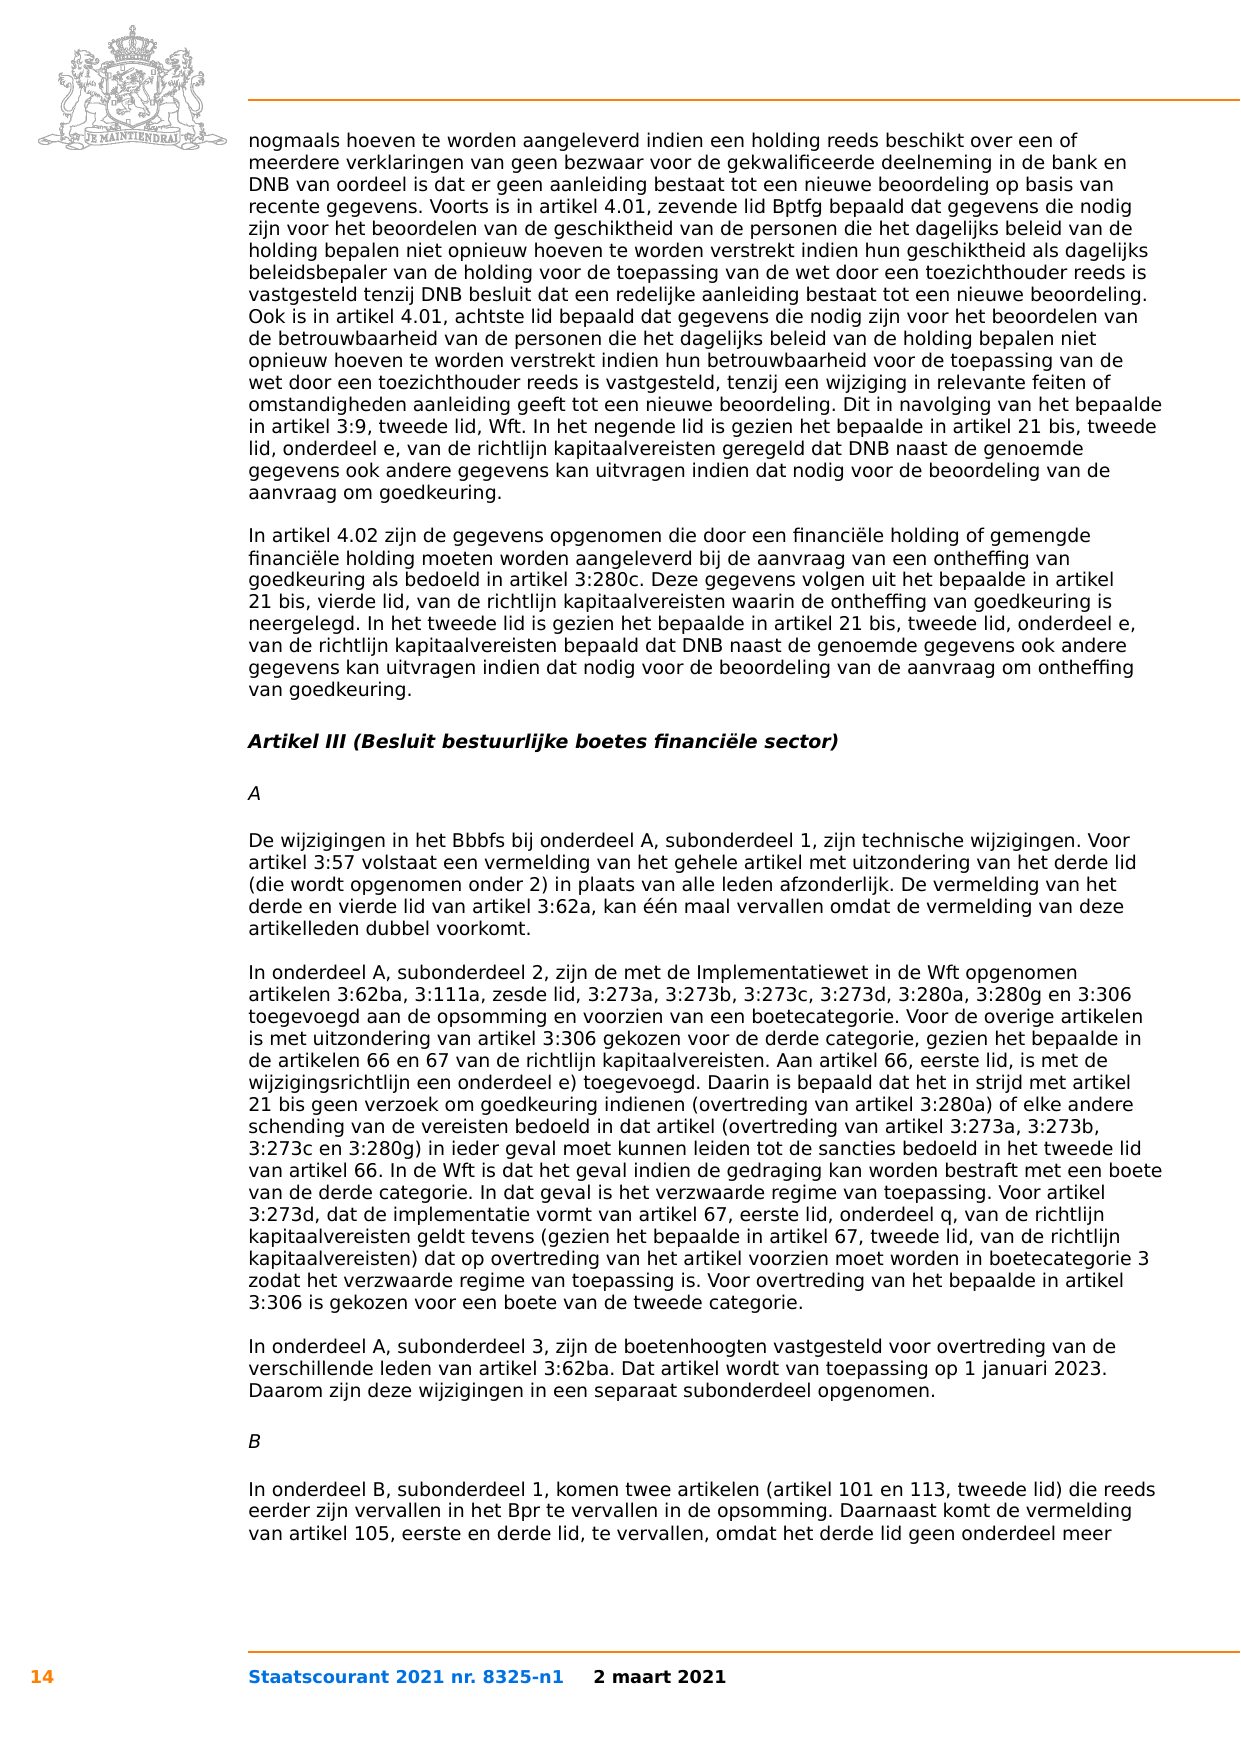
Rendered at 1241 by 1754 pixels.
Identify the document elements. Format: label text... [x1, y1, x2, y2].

text In onderdeel A, subonderdeel 3, zijn de boetenhoogten vastgesteld voor overtreding van de verschillende leden van artikel 3:62ba. Dat artikel wordt van toepassing op 1 januari 2023. Daarom zijn deze wijzigingen in een separaat subonderdeel opgenomen. [248, 1336, 1163, 1401]
subtitle A [248, 783, 1163, 805]
text De wijzigingen in het Bbbfs bij onderdeel A, subonderdeel 1, zijn technische wijzigingen. Voor artikel 3:57 volstaat een vermelding van het gehele artikel met uitzondering van het derde lid (die wordt opgenomen onder 2) in plaats van alle leden afzonderlijk. De vermelding van het derde en vierde lid van artikel 3:62a, kan één maal vervallen omdat de vermelding van deze artikelleden dubbel voorkomt. [248, 830, 1163, 940]
picture [38, 25, 227, 150]
text In onderdeel A, subonderdeel 2, zijn de met de Implementatiewet in de Wft opgenomen artikelen 3:62ba, 3:111a, zesde lid, 3:273a, 3:273b, 3:273c, 3:273d, 3:280a, 3:280g en 3:306 toegevoegd aan de opsomming en voorzien van een boetecategorie. Voor de overige artikelen is met uitzondering van artikel 3:306 gekozen voor de derde categorie, gezien het bepaalde in de artikelen 66 en 67 van de richtlijn kapitaalvereisten. Aan artikel 66, eerste lid, is met de wijzigingsrichtlijn een onderdeel e) toegevoegd. Daarin is bepaald dat het in strijd met artikel 21 bis geen verzoek om goedkeuring indienen (overtreding van artikel 3:280a) of elke andere schending van de vereisten bedoeld in dat artikel (overtreding van artikel 3:273a, 3:273b, 3:273c en 3:280g) in ieder geval moet kunnen leiden tot de sancties bedoeld in het tweede lid van artikel 66. In de Wft is dat het geval indien de gedraging kan worden bestraft met een boete van de derde categorie. In dat geval is het verzwaarde regime van toepassing. Voor artikel 3:273d, dat de implementatie vormt van artikel 67, eerste lid, onderdeel q, van de richtlijn kapitaalvereisten geldt tevens (gezien het bepaalde in artikel 67, tweede lid, van de richtlijn kapitaalvereisten) dat op overtreding van het artikel voorzien moet worden in boetecategorie 3 zodat het verzwaarde regime van toepassing is. Voor overtreding van het bepaalde in artikel 3:306 is gekozen voor een boete van de tweede categorie. [248, 962, 1163, 1314]
text In artikel 4.02 zijn de gegevens opgenomen die door een financiële holding of gemengde financiële holding moeten worden aangeleverd bij de aanvraag van een ontheffing van goedkeuring als bedoeld in artikel 3:280c. Deze gegevens volgen uit het bepaalde in artikel 21 bis, vierde lid, van de richtlijn kapitaalvereisten waarin de ontheffing van goedkeuring is neergelegd. In het tweede lid is gezien het bepaalde in artikel 21 bis, tweede lid, onderdeel e, van de richtlijn kapitaalvereisten bepaald dat DNB naast de genoemde gegevens ook andere gegevens kan uitvragen indien dat nodig voor de beoordeling van de aanvraag om ontheffing van goedkeuring. [248, 525, 1163, 701]
text In onderdeel B, subonderdeel 1, komen twee artikelen (artikel 101 en 113, tweede lid) die reeds eerder zijn vervallen in het Bpr te vervallen in de opsomming. Daarnaast komt de vermelding van artikel 105, eerste en derde lid, te vervallen, omdat het derde lid geen onderdeel meer [248, 1478, 1163, 1544]
subtitle B [248, 1431, 1163, 1453]
text nogmaals hoeven te worden aangeleverd indien een holding reeds beschikt over een of meerdere verklaringen van geen bezwaar voor de gekwalificeerde deelneming in de bank en DNB van oordeel is dat er geen aanleiding bestaat tot een nieuwe beoordeling op basis van recente gegevens. Voorts is in artikel 4.01, zevende lid Bptfg bepaald dat gegevens die nodig zijn voor het beoordelen van de geschiktheid van de personen die het dagelijks beleid van de holding bepalen niet opnieuw hoeven te worden verstrekt indien hun geschiktheid als dagelijks beleidsbepaler van de holding voor de toepassing van de wet door een toezichthouder reeds is vastgesteld tenzij DNB besluit dat een redelijke aanleiding bestaat tot een nieuwe beoordeling. Ook is in artikel 4.01, achtste lid bepaald dat gegevens die nodig zijn voor het beoordelen van de betrouwbaarheid van de personen die het dagelijks beleid van de holding bepalen niet opnieuw hoeven te worden verstrekt indien hun betrouwbaarheid voor de toepassing van de wet door een toezichthouder reeds is vastgesteld, tenzij een wijziging in relevante feiten of omstandigheden aanleiding geeft tot een nieuwe beoordeling. Dit in navolging van het bepaalde in artikel 3:9, tweede lid, Wft. In het negende lid is gezien het bepaalde in artikel 21 bis, tweede lid, onderdeel e, van de richtlijn kapitaalvereisten geregeld dat DNB naast de genoemde gegevens ook andere gegevens kan uitvragen indien dat nodig voor de beoordeling van de aanvraag om goedkeuring. [248, 130, 1163, 503]
subtitle Artikel III (Besluit bestuurlijke boetes financiële sector) [248, 731, 1163, 753]
